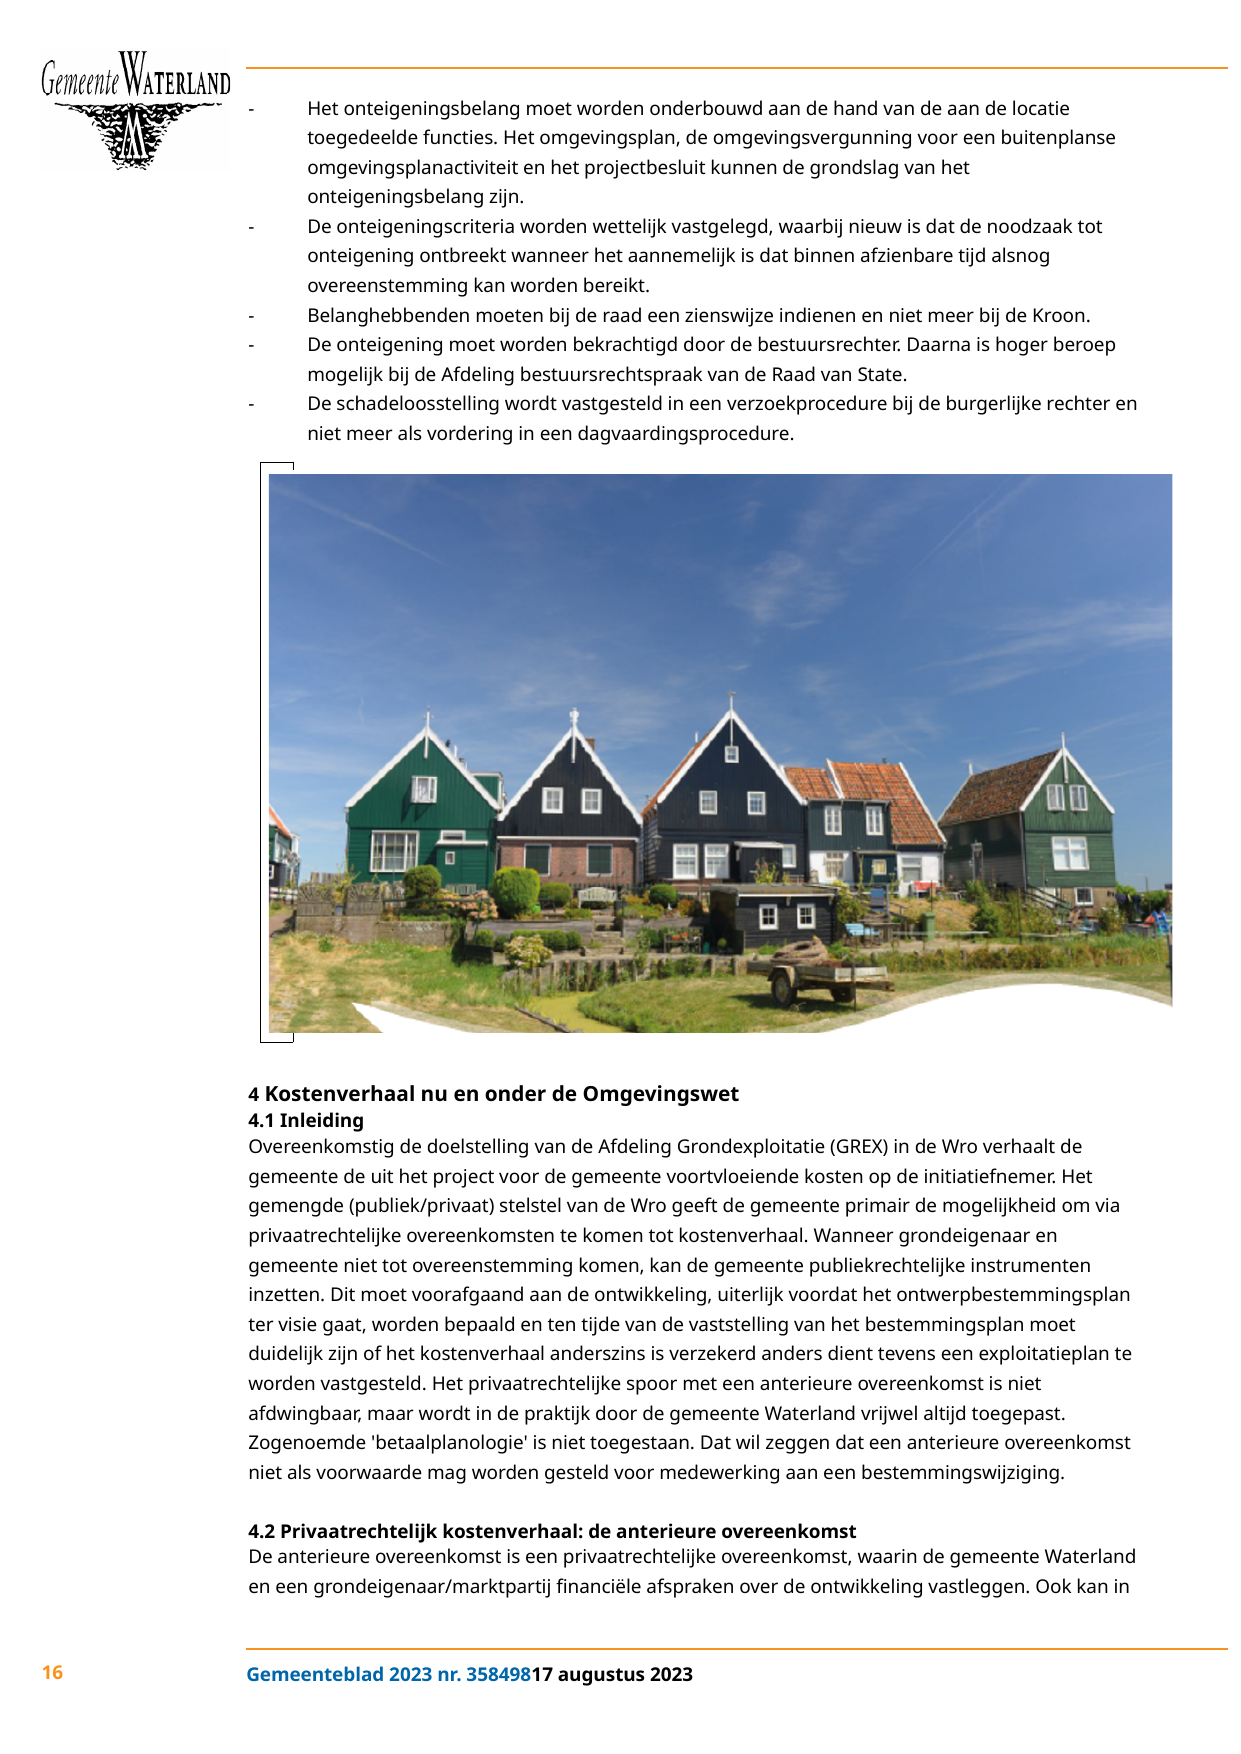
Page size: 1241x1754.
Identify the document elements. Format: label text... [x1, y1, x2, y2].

picture [268, 470, 1173, 1033]
text 4.1 Inleiding [248, 1108, 1152, 1133]
picture [41, 47, 231, 172]
list Belanghebbenden moeten bij de raad een zienswijze indienen en niet meer bij de Kroon. [248, 302, 1152, 328]
text 4 Kostenverhaal nu en onder de Omgevingswet [248, 1079, 1152, 1108]
text De anterieure overeenkomst is een privaatrechtelijke overeenkomst, waarin de gemeente Waterland en een grondeigenaar/marktpartij financiële afspraken over de ontwikkeling vastleggen. Ook kan in [248, 1544, 1152, 1599]
list De schadeloosstelling wordt vastgesteld in een verzoekprocedure bij de burgerlijke rechter en niet meer als vordering in een dagvaardingsprocedure. [248, 391, 1152, 446]
list Het onteigeningsbelang moet worden onderbouwd aan de hand van de aan de locatie toegedeelde functies. Het omgevingsplan, de omgevingsvergunning voor een buitenplanse omgevingsplanactiviteit en het projectbesluit kunnen de grondslag van het onteigeningsbelang zijn. [248, 95, 1152, 209]
text 4.2 Privaatrechtelijk kostenverhaal: de anterieure overeenkomst [248, 1518, 1152, 1544]
text Overeenkomstig de doelstelling van de Afdeling Grondexploitatie (GREX) in de Wro verhaalt de gemeente de uit het project voor de gemeente voortvloeiende kosten op de initiatiefnemer. Het gemengde (publiek/privaat) stelstel van de Wro geeft de gemeente primair de mogelijkheid om via privaatrechtelijke overeenkomsten te komen tot kostenverhaal. Wanneer grondeigenaar en gemeente niet tot overeenstemming komen, kan de gemeente publiekrechtelijke instrumenten inzetten. Dit moet voorafgaand aan de ontwikkeling, uiterlijk voordat het ontwerpbestemmingsplan ter visie gaat, worden bepaald en ten tijde van de vaststelling van het bestemmingsplan moet duidelijk zijn of het kostenverhaal anderszins is verzekerd anders dient tevens een exploitatieplan te worden vastgesteld. Het privaatrechtelijke spoor met een anterieure overeenkomst is niet afdwingbaar, maar wordt in de praktijk door de gemeente Waterland vrijwel altijd toegepast. Zogenoemde 'betaalplanologie' is niet toegestaan. Dat wil zeggen dat een anterieure overeenkomst niet als voorwaarde mag worden gesteld voor medewerking aan een bestemmingswijziging. [248, 1133, 1152, 1484]
list De onteigeningscriteria worden wettelijk vastgelegd, waarbij nieuw is dat de noodzaak tot onteigening ontbreekt wanneer het aannemelijk is dat binnen afzienbare tijd alsnog overeenstemming kan worden bereikt. [248, 213, 1152, 298]
list De onteigening moet worden bekrachtigd door de bestuursrechter. Daarna is hoger beroep mogelijk bij de Afdeling bestuursrechtspraak van de Raad van State. [248, 331, 1152, 387]
